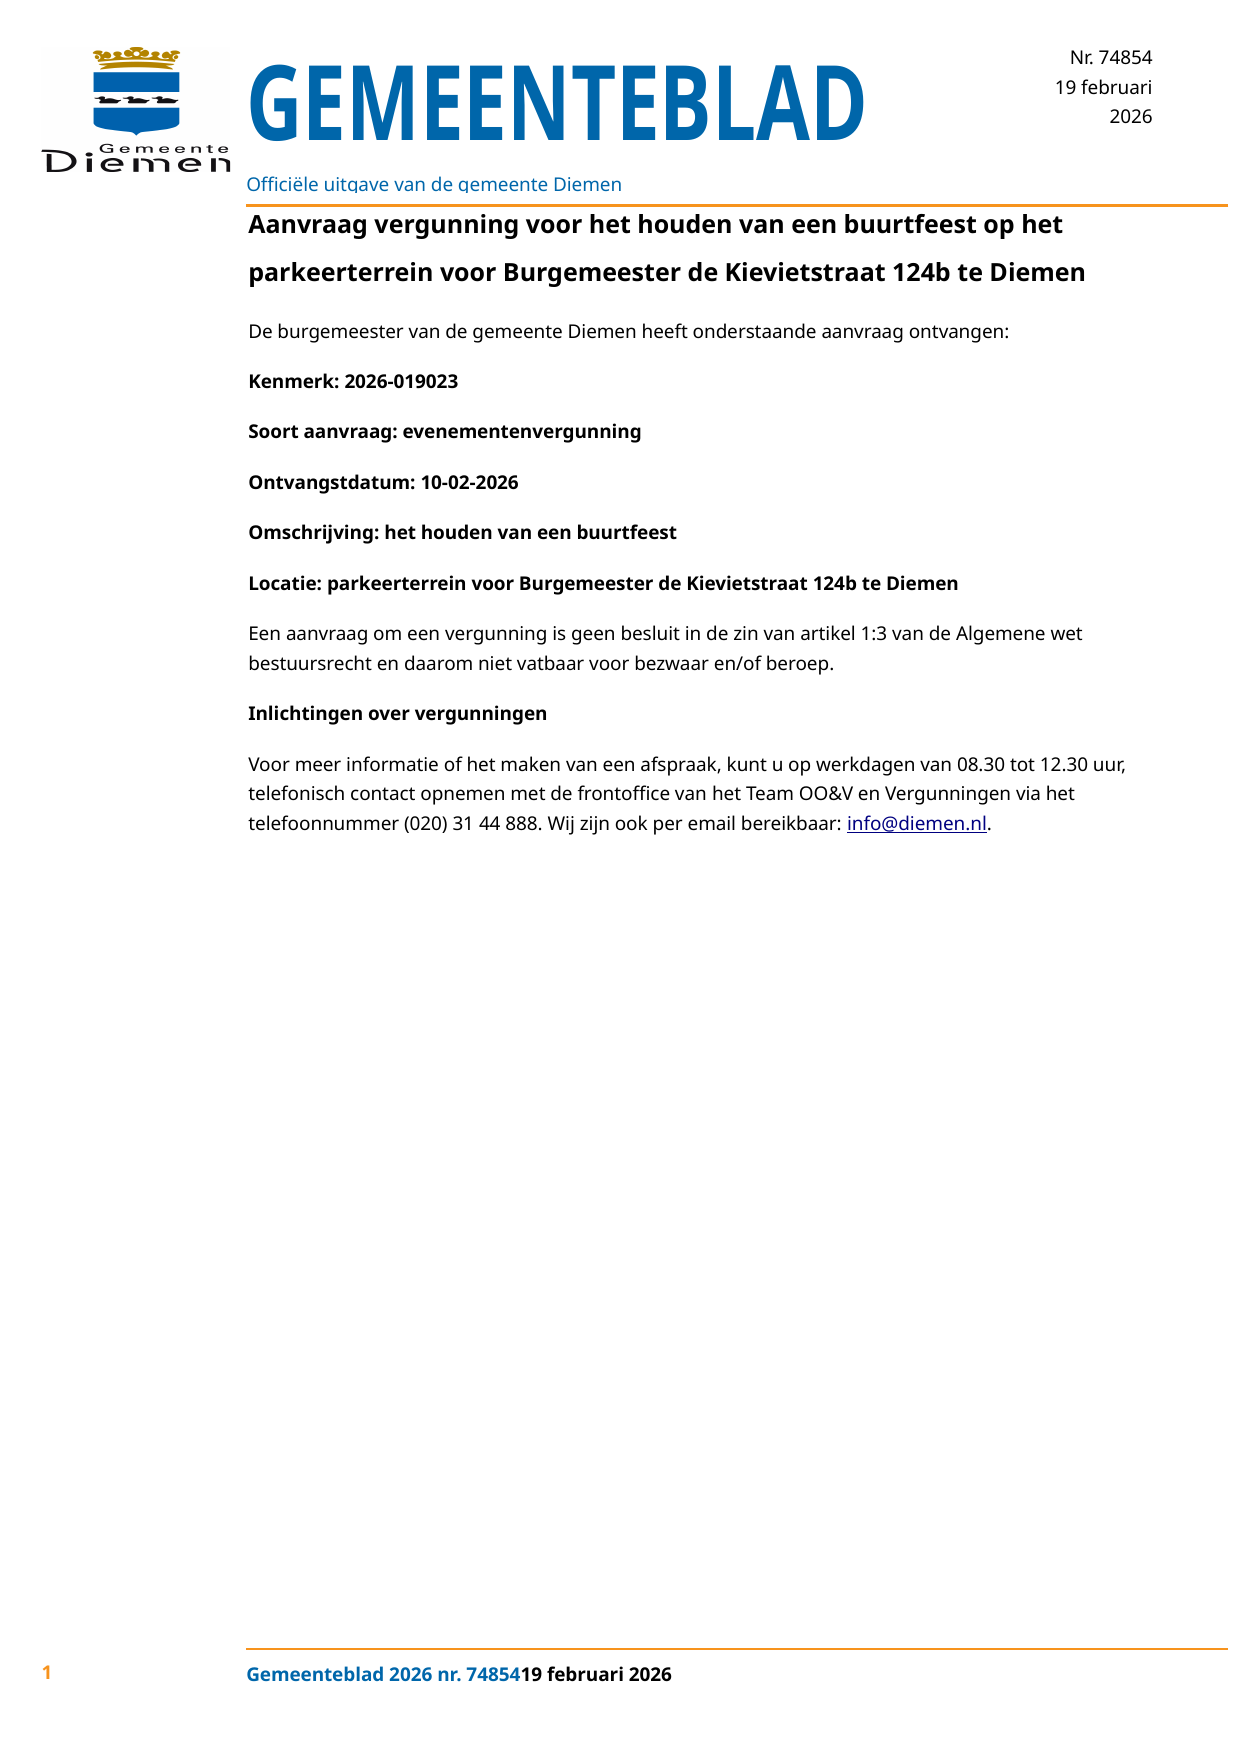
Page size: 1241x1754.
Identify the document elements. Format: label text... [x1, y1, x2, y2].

text Ontvangstdatum: 10-02-2026 [248, 469, 1152, 495]
text De burgemeester van de gemeente Diemen heeft onderstaande aanvraag ontvangen: [248, 318, 1152, 344]
text Een aanvraag om een vergunning is geen besluit in de zin van artikel 1:3 van de Algemene wet bestuursrecht en daarom niet vatbaar voor bezwaar en/of beroep. [248, 620, 1152, 676]
text Voor meer informatie of het maken van een afspraak, kunt u op werkdagen van 08.30 tot 12.30 uur, telefonisch contact opnemen met de frontoffice van het Team OO&V en Vergunningen via het telefoonnummer (020) 31 44 888. Wij zijn ook per email bereikbaar: info@diemen.nl. [248, 751, 1152, 836]
picture [41, 47, 231, 172]
text Omschrijving: het houden van een buurtfeest [248, 519, 1152, 545]
text Kenmerk: 2026-019023 [248, 368, 1152, 394]
text Soort aanvraag: evenementenvergunning [248, 419, 1152, 444]
text Aanvraag vergunning voor het houden van een buurtfeest op het parkeerterrein voor Burgemeester de Kievietstraat 124b te Diemen [248, 207, 1152, 288]
text Inlichtingen over vergunningen [248, 700, 1152, 726]
text Locatie: parkeerterrein voor Burgemeester de Kievietstraat 124b te Diemen [248, 570, 1152, 596]
